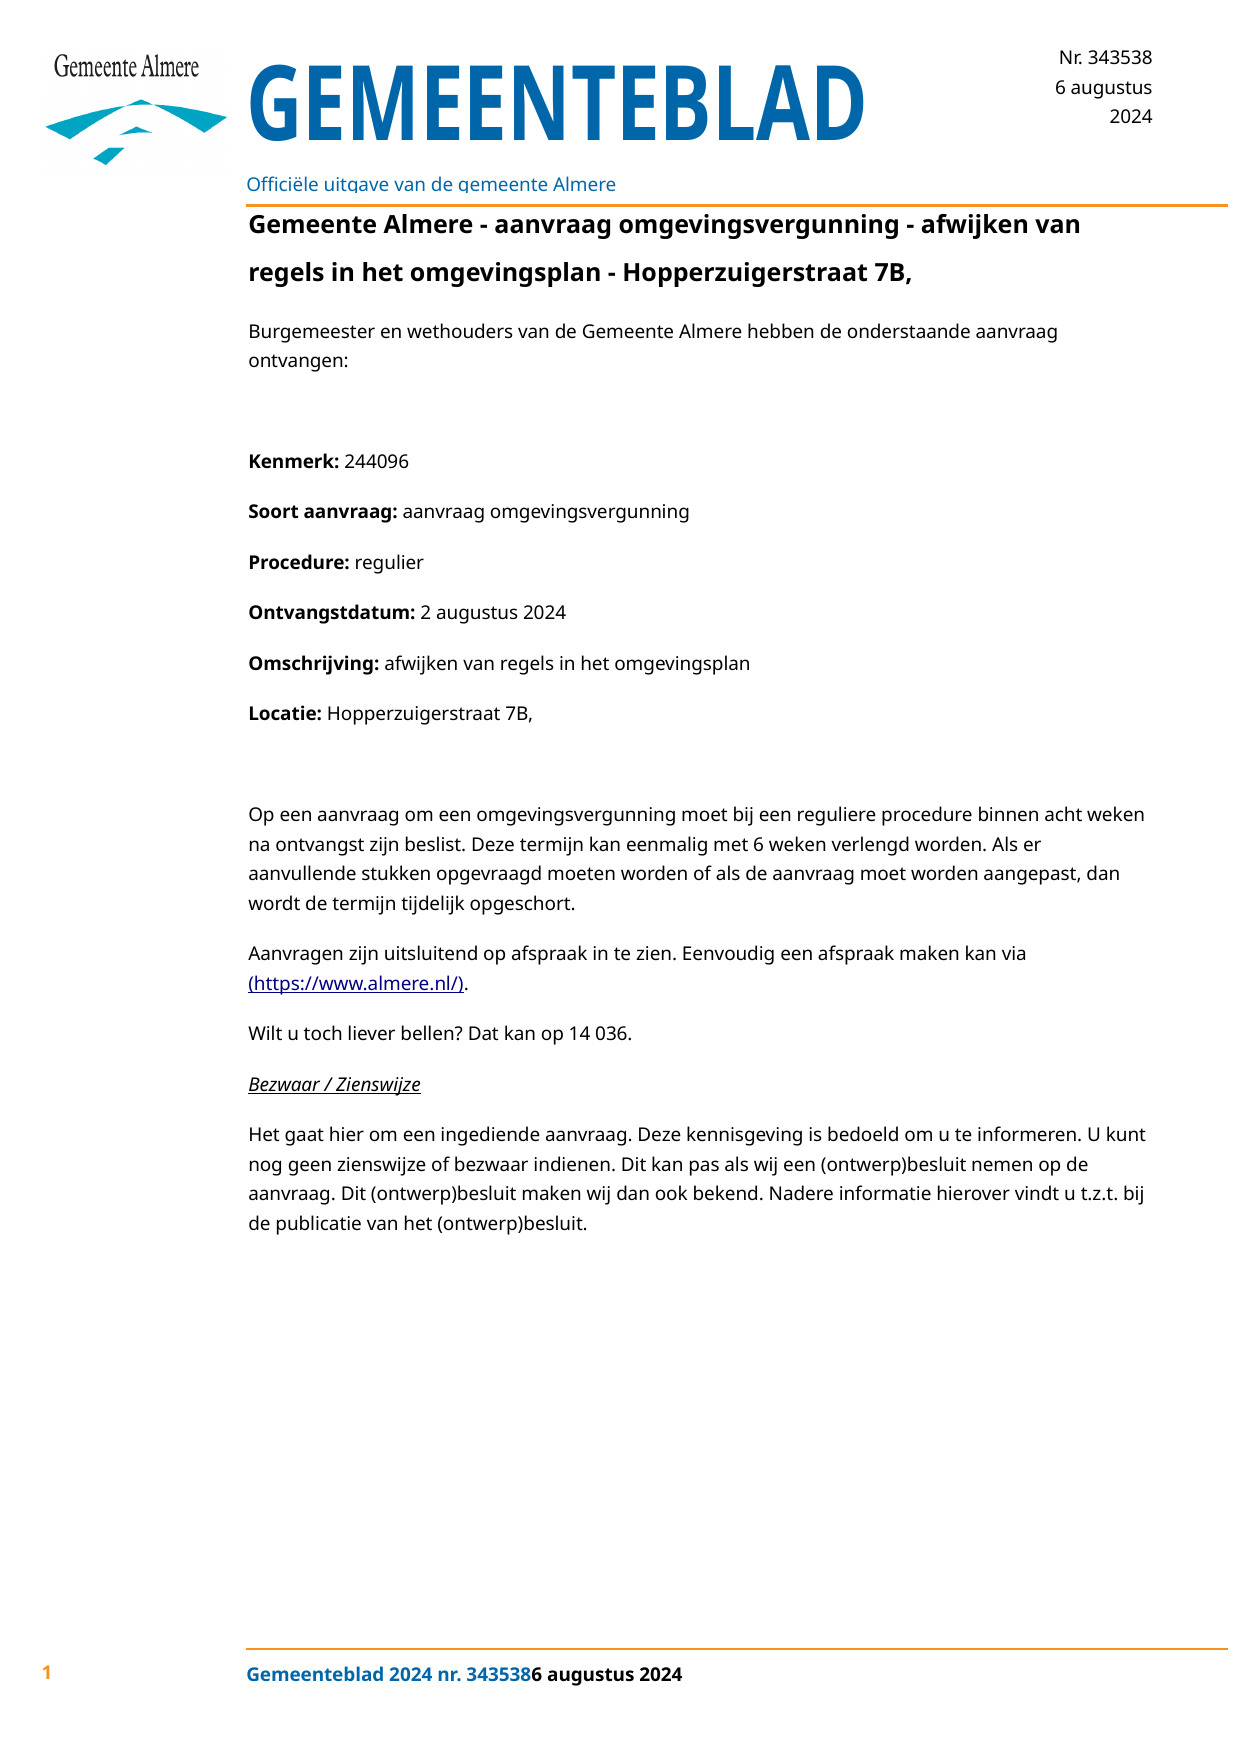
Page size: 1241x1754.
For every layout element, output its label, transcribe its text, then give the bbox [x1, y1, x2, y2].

text Soort aanvraag: aanvraag omgevingsvergunning [248, 499, 1152, 524]
text Het gaat hier om een ingediende aanvraag. Deze kennisgeving is bedoeld om u te informeren. U kunt nog geen zienswijze of bezwaar indienen. Dit kan pas als wij een (ontwerp)besluit nemen op de aanvraag. Dit (ontwerp)besluit maken wij dan ook bekend. Nadere informatie hierover vindt u t.z.t. bij de publicatie van het (ontwerp)besluit. [248, 1121, 1152, 1236]
picture [41, 47, 231, 172]
text Ontvangstdatum: 2 augustus 2024 [248, 599, 1152, 625]
text Wilt u toch liever bellen? Dat kan op 14 036. [248, 1020, 1152, 1046]
text Omschrijving: afwijken van regels in het omgevingsplan [248, 650, 1152, 676]
text Locatie: Hopperzuigerstraat 7B, [248, 700, 1152, 726]
text Op een aanvraag om een omgevingsvergunning moet bij een reguliere procedure binnen acht weken na ontvangst zijn beslist. Deze termijn kan eenmalig met 6 weken verlengd worden. Als er aanvullende stukken opgevraagd moeten worden of als de aanvraag moet worden aangepast, dan wordt de termijn tijdelijk opgeschort. [248, 801, 1152, 916]
text Bezwaar / Zienswijze [248, 1071, 1152, 1097]
text Procedure: regulier [248, 549, 1152, 575]
text Burgemeester en wethouders van de Gemeente Almere hebben de onderstaande aanvraag ontvangen: [248, 318, 1152, 373]
text Kenmerk: 244096 [248, 448, 1152, 474]
text Aanvragen zijn uitsluitend op afspraak in te zien. Eenvoudig een afspraak maken kan via (https://www.almere.nl/). [248, 940, 1152, 996]
text Gemeente Almere - aanvraag omgevingsvergunning - afwijken van regels in het omgevingsplan - Hopperzuigerstraat 7B, [248, 207, 1152, 288]
